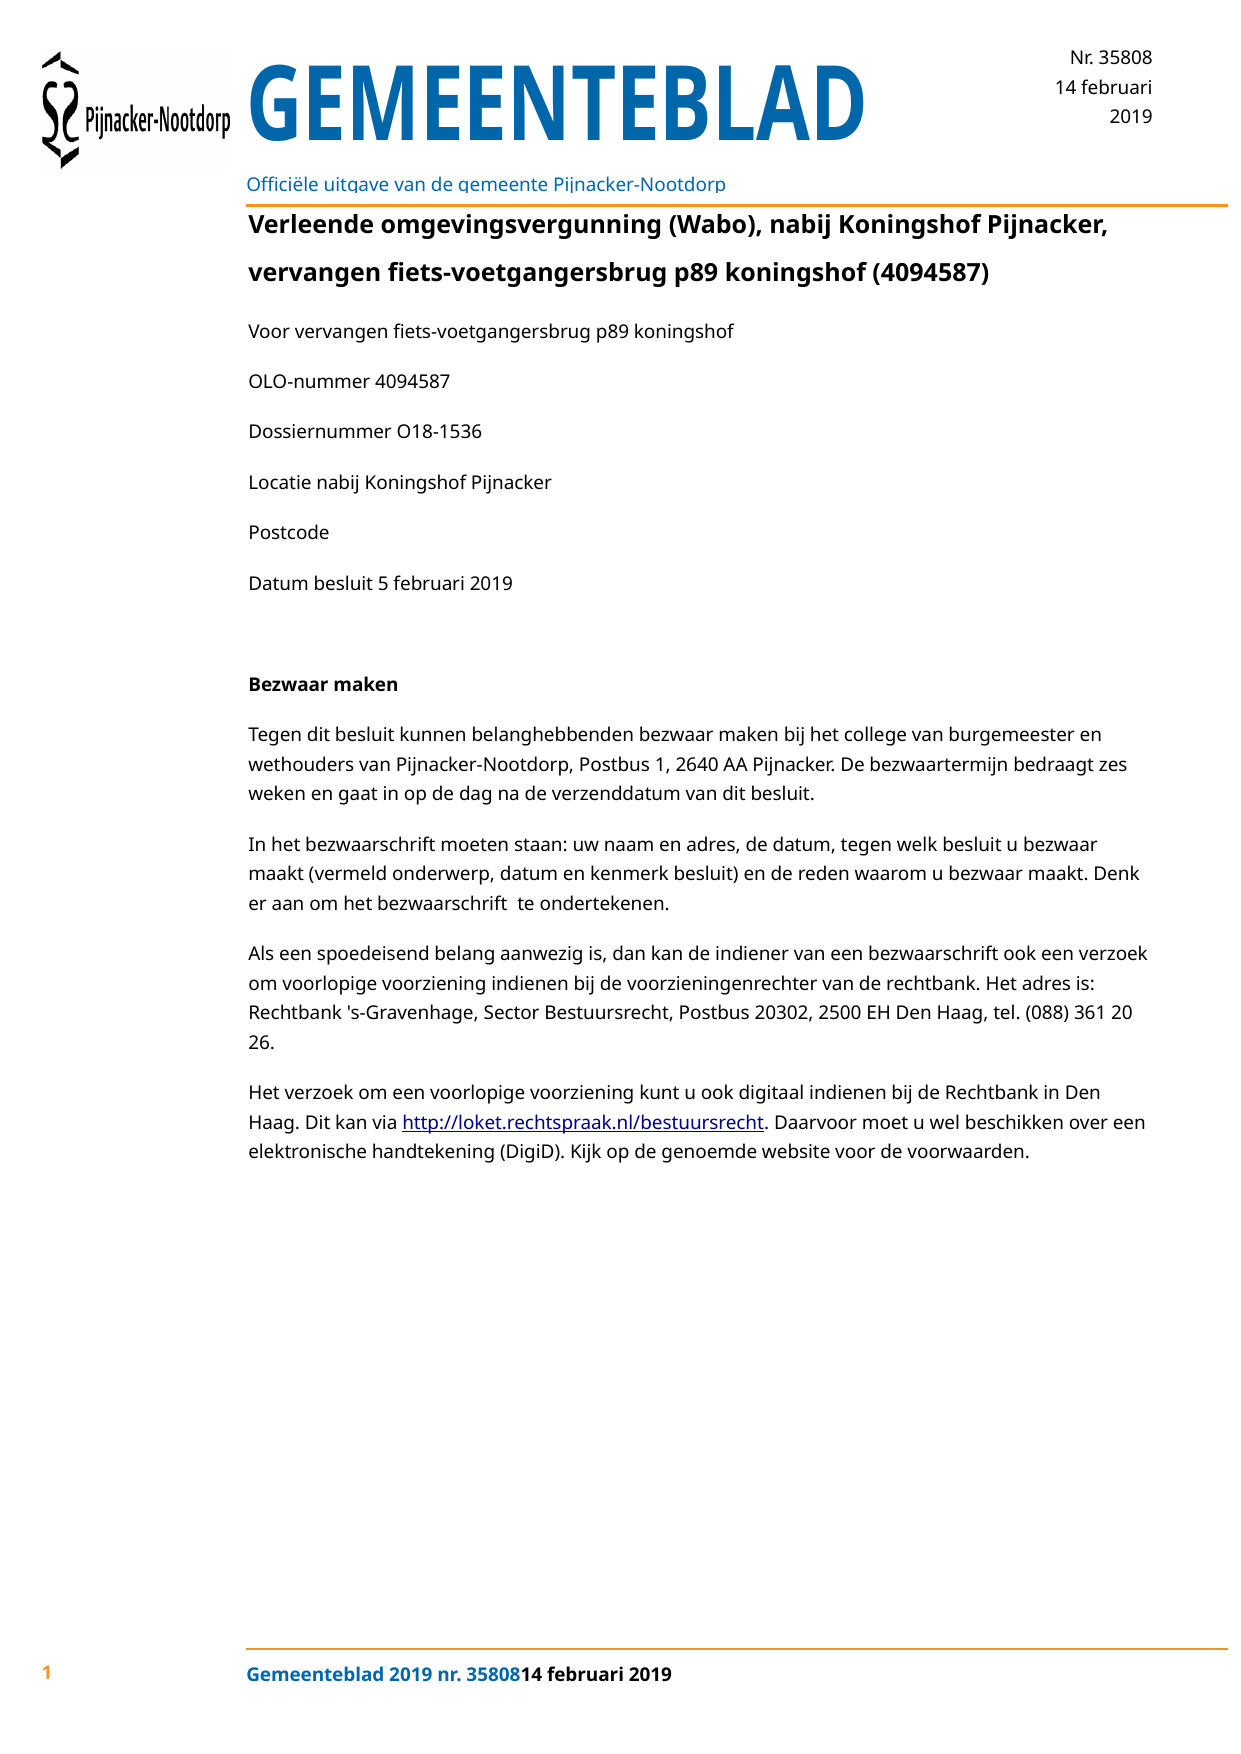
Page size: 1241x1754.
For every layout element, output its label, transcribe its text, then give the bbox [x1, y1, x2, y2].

picture [41, 47, 231, 172]
text Voor vervangen fiets-voetgangersbrug p89 koningshof [248, 318, 1152, 344]
text OLO-nummer 4094587 [248, 368, 1152, 394]
text Bezwaar maken [248, 671, 1152, 697]
text Datum besluit 5 februari 2019 [248, 570, 1152, 596]
text Verleende omgevingsvergunning (Wabo), nabij Koningshof Pijnacker, vervangen fiets-voetgangersbrug p89 koningshof (4094587) [248, 207, 1152, 288]
text Postcode [248, 519, 1152, 545]
text Dossiernummer O18-1536 [248, 419, 1152, 444]
text In het bezwaarschrift moeten staan: uw naam en adres, de datum, tegen welk besluit u bezwaar maakt (vermeld onderwerp, datum en kenmerk besluit) en de reden waarom u bezwaar maakt. Denk er aan om het bezwaarschrift te ondertekenen. [248, 831, 1152, 916]
text Locatie nabij Koningshof Pijnacker [248, 469, 1152, 495]
text Tegen dit besluit kunnen belanghebbenden bezwaar maken bij het college van burgemeester en wethouders van Pijnacker-Nootdorp, Postbus 1, 2640 AA Pijnacker. De bezwaartermijn bedraagt zes weken en gaat in op de dag na de verzenddatum van dit besluit. [248, 721, 1152, 806]
text Het verzoek om een voorlopige voorziening kunt u ook digitaal indienen bij de Rechtbank in Den Haag. Dit kan via http://loket.rechtspraak.nl/bestuursrecht. Daarvoor moet u wel beschikken over een elektronische handtekening (DigiD). Kijk op de genoemde website voor de voorwaarden. [248, 1079, 1152, 1164]
text Als een spoedeisend belang aanwezig is, dan kan de indiener van een bezwaarschrift ook een verzoek om voorlopige voorziening indienen bij de voorzieningenrechter van de rechtbank. Het adres is: Rechtbank 's-Gravenhage, Sector Bestuursrecht, Postbus 20302, 2500 EH Den Haag, tel. (088) 361 20 26. [248, 940, 1152, 1055]
